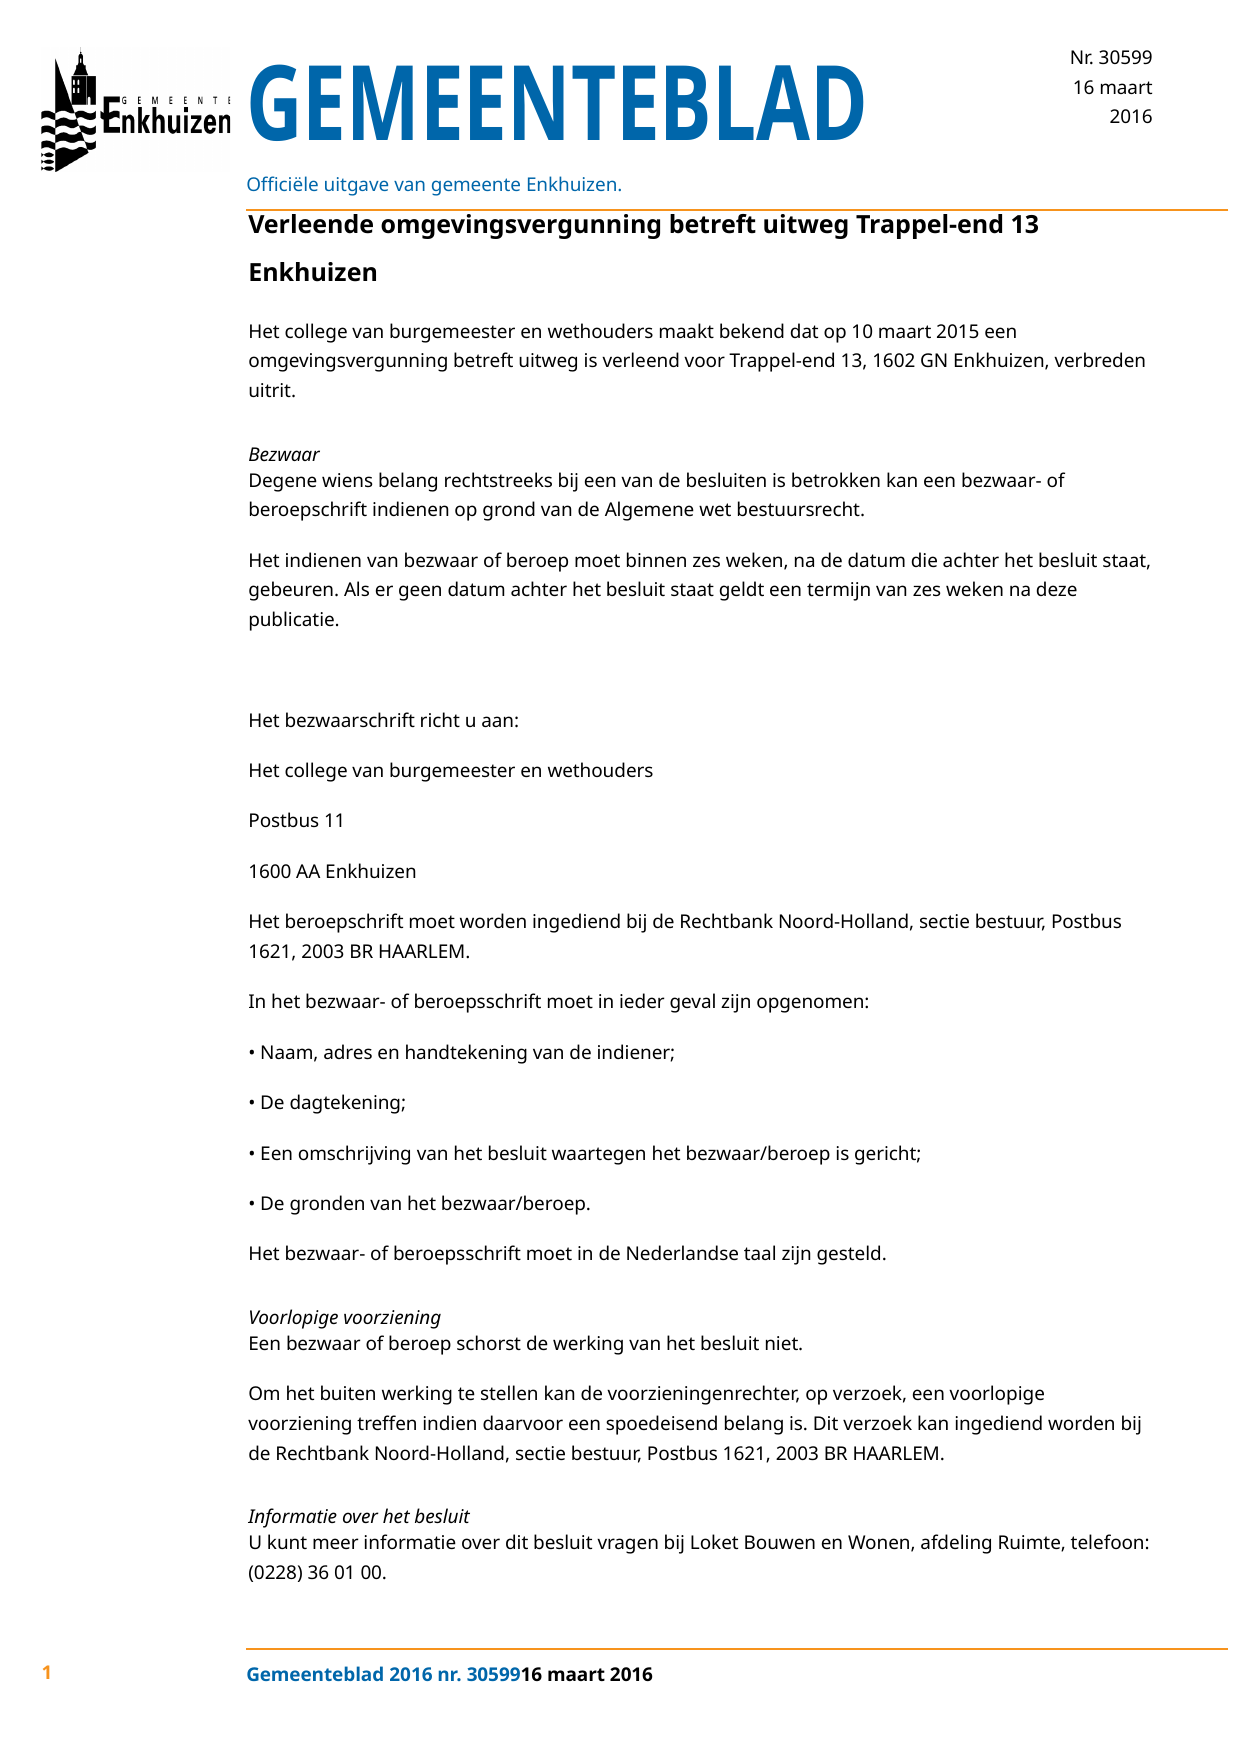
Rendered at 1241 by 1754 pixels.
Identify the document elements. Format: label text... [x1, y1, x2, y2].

text • De dagtekening; [248, 1089, 1152, 1115]
text • Naam, adres en handtekening van de indiener; [248, 1039, 1152, 1064]
picture [41, 47, 231, 172]
text Het college van burgemeester en wethouders [248, 757, 1152, 783]
text Informatie over het besluit [248, 1504, 1152, 1529]
text Om het buiten werking te stellen kan de voorzieningenrechter, op verzoek, een voorlopige voorziening treffen indien daarvoor een spoedeisend belang is. Dit verzoek kan ingediend worden bij de Rechtbank Noord-Holland, sectie bestuur, Postbus 1621, 2003 BR HAARLEM. [248, 1381, 1152, 1466]
text 1600 AA Enkhuizen [248, 858, 1152, 884]
text U kunt meer informatie over dit besluit vragen bij Loket Bouwen en Wonen, afdeling Ruimte, telefoon: (0228) 36 01 00. [248, 1529, 1152, 1585]
text Voorlopige voorziening [248, 1304, 1152, 1330]
text Postbus 11 [248, 808, 1152, 833]
text Het college van burgemeester en wethouders maakt bekend dat op 10 maart 2015 een omgevingsvergunning betreft uitweg is verleend voor Trappel-end 13, 1602 GN Enkhuizen, verbreden uitrit. [248, 318, 1152, 403]
text Het bezwaarschrift richt u aan: [248, 707, 1152, 732]
text Degene wiens belang rechtstreeks bij een van de besluiten is betrokken kan een bezwaar- of beroepschrift indienen op grond van de Algemene wet bestuursrecht. [248, 467, 1152, 522]
text Bezwaar [248, 441, 1152, 467]
text Het bezwaar- of beroepsschrift moet in de Nederlandse taal zijn gesteld. [248, 1241, 1152, 1266]
text Verleende omgevingsvergunning betreft uitweg Trappel-end 13 Enkhuizen [248, 211, 1152, 288]
text In het bezwaar- of beroepsschrift moet in ieder geval zijn opgenomen: [248, 988, 1152, 1014]
text Het indienen van bezwaar of beroep moet binnen zes weken, na de datum die achter het besluit staat, gebeuren. Als er geen datum achter het besluit staat geldt een termijn van zes weken na deze publicatie. [248, 547, 1152, 632]
text • Een omschrijving van het besluit waartegen het bezwaar/beroep is gericht; [248, 1140, 1152, 1165]
text Een bezwaar of beroep schorst de werking van het besluit niet. [248, 1330, 1152, 1356]
text • De gronden van het bezwaar/beroep. [248, 1190, 1152, 1216]
text Het beroepschrift moet worden ingediend bij de Rechtbank Noord-Holland, sectie bestuur, Postbus 1621, 2003 BR HAARLEM. [248, 908, 1152, 964]
